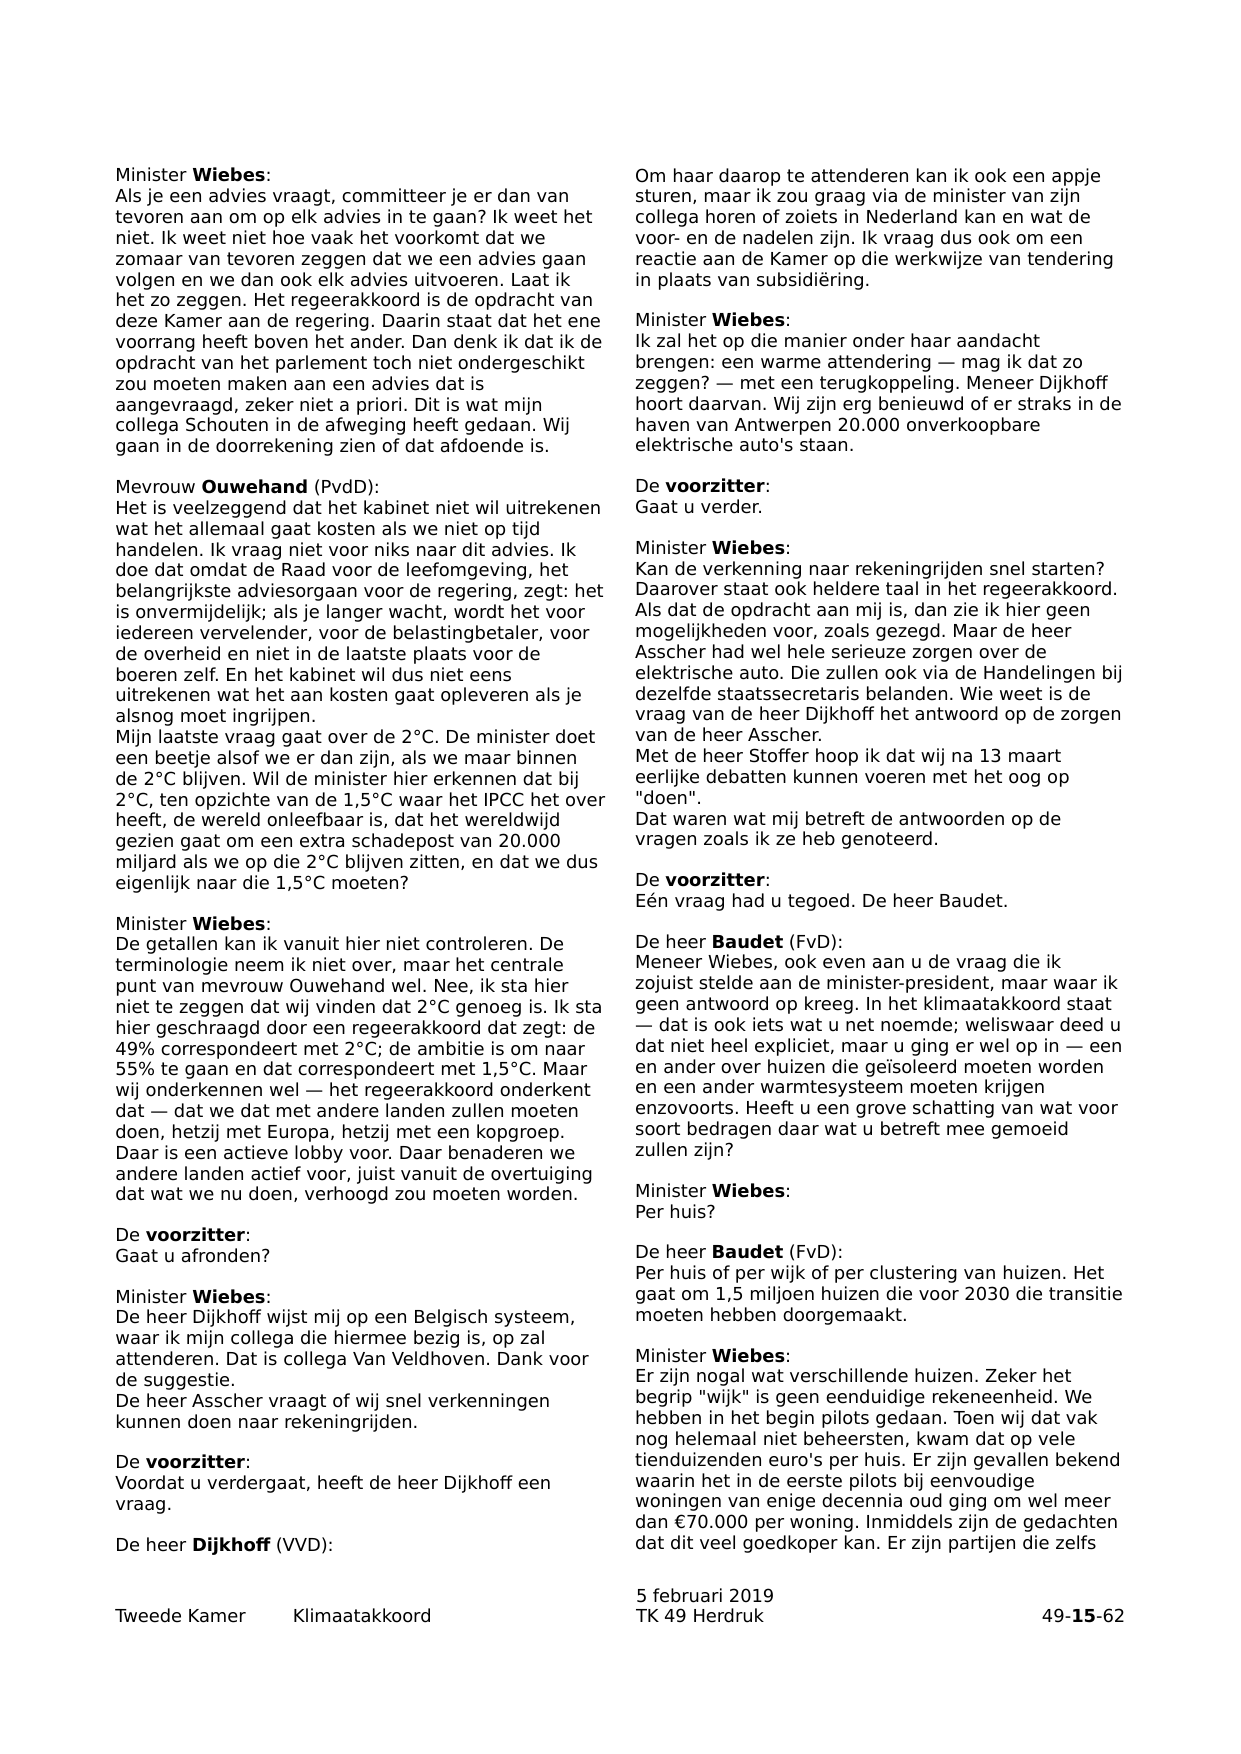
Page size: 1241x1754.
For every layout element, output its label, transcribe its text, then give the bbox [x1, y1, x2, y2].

text Mevrouw Ouwehand (PvdD): [115, 477, 605, 498]
text De heer Dijkhoff (VVD): [115, 1535, 605, 1555]
text Minister Wiebes: [635, 1345, 1125, 1366]
text Voordat u verdergaat, heeft de heer Dijkhoff een vraag. [115, 1473, 605, 1515]
text De heer Asscher vraagt of wij snel verkenningen kunnen doen naar rekeningrijden. [115, 1391, 605, 1432]
text De heer Baudet (FvD): [635, 1242, 1125, 1263]
text Minister Wiebes: [635, 310, 1125, 331]
text Per huis of per wijk of per clustering van huizen. Het gaat om 1,5 miljoen huizen die voor 2030 die transitie moeten hebben doorgemaakt. [635, 1263, 1125, 1325]
text De voorzitter: [635, 870, 1125, 891]
text Het is veelzeggend dat het kabinet niet wil uitrekenen wat het allemaal gaat kosten als we niet op tijd handelen. Ik vraag niet voor niks naar dit advies. Ik doe dat omdat de Raad voor de leefomgeving, het belangrijkste adviesorgaan voor de regering, zegt: het is onvermijdelijk; als je langer wacht, wordt het voor iedereen vervelender, voor de belastingbetaler, voor de overheid en niet in de laatste plaats voor de boeren zelf. En het kabinet wil dus niet eens uitrekenen wat het aan kosten gaat opleveren als je alsnog moet ingrijpen. [115, 498, 605, 727]
text De voorzitter: [115, 1225, 605, 1246]
text Als je een advies vraagt, committeer je er dan van tevoren aan om op elk advies in te gaan? Ik weet het niet. Ik weet niet hoe vaak het voorkomt dat we zomaar van tevoren zeggen dat we een advies gaan volgen en we dan ook elk advies uitvoeren. Laat ik het zo zeggen. Het regeerakkoord is de opdracht van deze Kamer aan de regering. Daarin staat dat het ene voorrang heeft boven het ander. Dan denk ik dat ik de opdracht van het parlement toch niet ondergeschikt zou moeten maken aan een advies dat is aangevraagd, zeker niet a priori. Dit is wat mijn collega Schouten in de afweging heeft gedaan. Wij gaan in de doorrekening zien of dat afdoende is. [115, 186, 605, 457]
text Ik zal het op die manier onder haar aandacht brengen: een warme attendering — mag ik dat zo zeggen? — met een terugkoppeling. Meneer Dijkhoff hoort daarvan. Wij zijn erg benieuwd of er straks in de haven van Antwerpen 20.000 onverkoopbare elektrische auto's staan. [635, 331, 1125, 456]
text Gaat u afronden? [115, 1246, 605, 1267]
text De heer Dijkhoff wijst mij op een Belgisch systeem, waar ik mijn collega die hiermee bezig is, op zal attenderen. Dat is collega Van Veldhoven. Dank voor de suggestie. [115, 1307, 605, 1391]
text Per huis? [635, 1201, 1125, 1222]
text Kan de verkenning naar rekeningrijden snel starten? Daarover staat ook heldere taal in het regeerakkoord. Als dat de opdracht aan mij is, dan zie ik hier geen mogelijkheden voor, zoals gezegd. Maar de heer Asscher had wel hele serieuze zorgen over de elektrische auto. Die zullen ook via de Handelingen bij dezelfde staatssecretaris belanden. Wie weet is de vraag van de heer Dijkhoff het antwoord op de zorgen van de heer Asscher. [635, 558, 1125, 746]
text Met de heer Stoffer hoop ik dat wij na 13 maart eerlijke debatten kunnen voeren met het oog op "doen". [635, 746, 1125, 808]
text Om haar daarop te attenderen kan ik ook een appje sturen, maar ik zou graag via de minister van zijn collega horen of zoiets in Nederland kan en wat de voor- en de nadelen zijn. Ik vraag dus ook om een reactie aan de Kamer op die werkwijze van tendering in plaats van subsidiëring. [635, 165, 1125, 290]
text De getallen kan ik vanuit hier niet controleren. De terminologie neem ik niet over, maar het centrale punt van mevrouw Ouwehand wel. Nee, ik sta hier niet te zeggen dat wij vinden dat 2°C genoeg is. Ik sta hier geschraagd door een regeerakkoord dat zegt: de 49% correspondeert met 2°C; de ambitie is om naar 55% te gaan en dat correspondeert met 1,5°C. Maar wij onderkennen wel — het regeerakkoord onderkent dat — dat we dat met andere landen zullen moeten doen, hetzij met Europa, hetzij met een kopgroep. Daar is een actieve lobby voor. Daar benaderen we andere landen actief voor, juist vanuit de overtuiging dat wat we nu doen, verhoogd zou moeten worden. [115, 934, 605, 1205]
text Eén vraag had u tegoed. De heer Baudet. [635, 891, 1125, 912]
text De voorzitter: [115, 1452, 605, 1473]
text Minister Wiebes: [115, 165, 605, 186]
text De heer Baudet (FvD): [635, 932, 1125, 952]
text Mijn laatste vraag gaat over de 2°C. De minister doet een beetje alsof we er dan zijn, als we maar binnen de 2°C blijven. Wil de minister hier erkennen dat bij 2°C, ten opzichte van de 1,5°C waar het IPCC het over heeft, de wereld onleefbaar is, dat het wereldwijd gezien gaat om een extra schadepost van 20.000 miljard als we op die 2°C blijven zitten, en dat we dus eigenlijk naar die 1,5°C moeten? [115, 727, 605, 893]
text Minister Wiebes: [635, 1181, 1125, 1201]
text Minister Wiebes: [115, 1287, 605, 1307]
text Meneer Wiebes, ook even aan u de vraag die ik zojuist stelde aan de minister-president, maar waar ik geen antwoord op kreeg. In het klimaatakkoord staat — dat is ook iets wat u net noemde; weliswaar deed u dat niet heel expliciet, maar u ging er wel op in — een en ander over huizen die geïsoleerd moeten worden en een ander warmtesysteem moeten krijgen enzovoorts. Heeft u een grove schatting van wat voor soort bedragen daar wat u betreft mee gemoeid zullen zijn? [635, 952, 1125, 1161]
text Dat waren wat mij betreft de antwoorden op de vragen zoals ik ze heb genoteerd. [635, 808, 1125, 850]
text Minister Wiebes: [635, 538, 1125, 558]
text Gaat u verder. [635, 497, 1125, 518]
text Minister Wiebes: [115, 913, 605, 934]
text Er zijn nogal wat verschillende huizen. Zeker het begrip "wijk" is geen eenduidige rekeneenheid. We hebben in het begin pilots gedaan. Toen wij dat vak nog helemaal niet beheersten, kwam dat op vele tienduizenden euro's per huis. Er zijn gevallen bekend waarin het in de eerste pilots bij eenvoudige woningen van enige decennia oud ging om wel meer dan €70.000 per woning. Inmiddels zijn de gedachten dat dit veel goedkoper kan. Er zijn partijen die zelfs [635, 1366, 1125, 1554]
text De voorzitter: [635, 476, 1125, 497]
